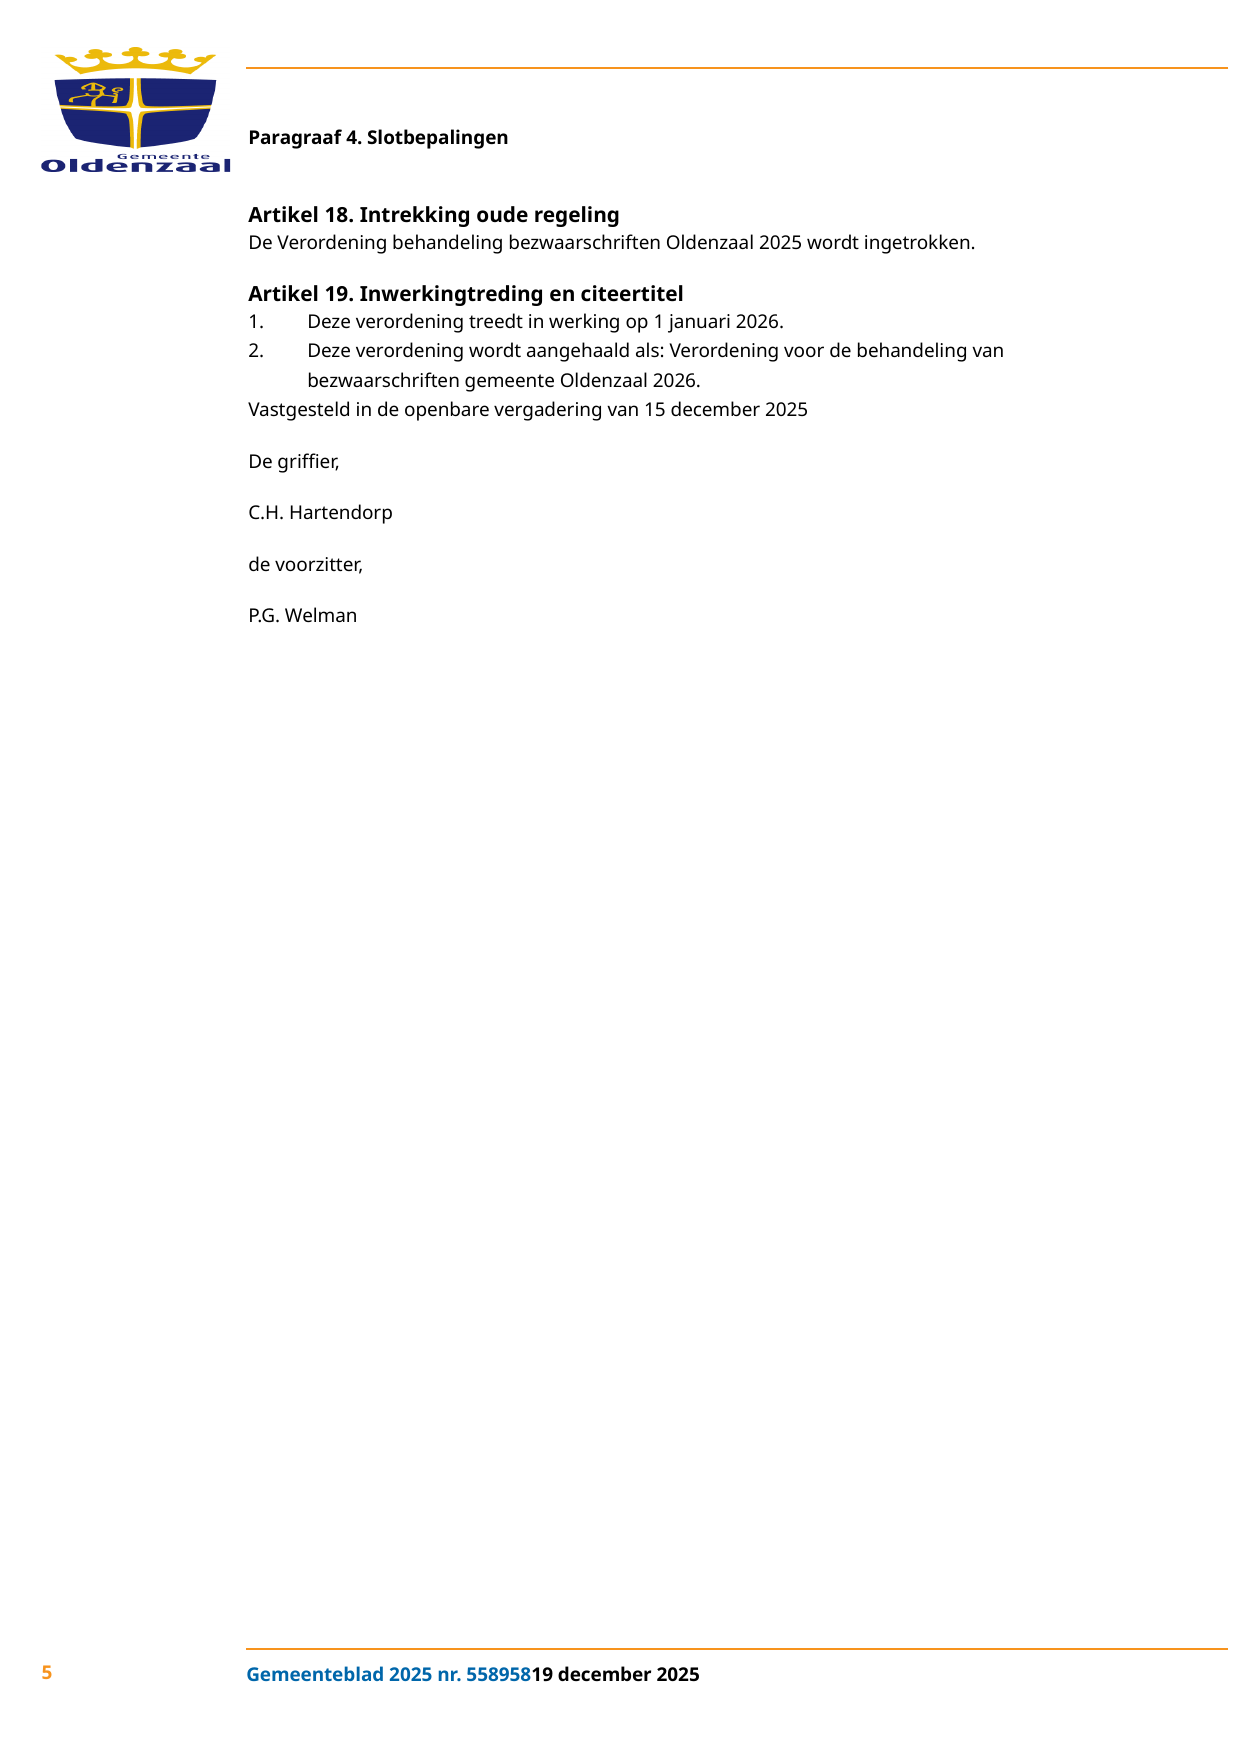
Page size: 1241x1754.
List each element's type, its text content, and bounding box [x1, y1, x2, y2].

text Paragraaf 4. Slotbepalingen [248, 124, 1152, 150]
picture [41, 47, 231, 172]
text De griffier, [248, 448, 1152, 474]
text Artikel 19. Inwerkingtreding en citeertitel [248, 279, 1152, 308]
list Deze verordening treedt in werking op 1 januari 2026. [248, 308, 1152, 333]
text De Verordening behandeling bezwaarschriften Oldenzaal 2025 wordt ingetrokken. [248, 229, 1152, 255]
text Vastgesteld in de openbare vergadering van 15 december 2025 [248, 397, 1152, 422]
text Artikel 18. Intrekking oude regeling [248, 201, 1152, 229]
text P.G. Welman [248, 602, 1152, 628]
list Deze verordening wordt aangehaald als: Verordening voor de behandeling van bezwaarschriften gemeente Oldenzaal 2026. [248, 337, 1152, 393]
text de voorzitter, [248, 551, 1152, 577]
text C.H. Hartendorp [248, 499, 1152, 525]
